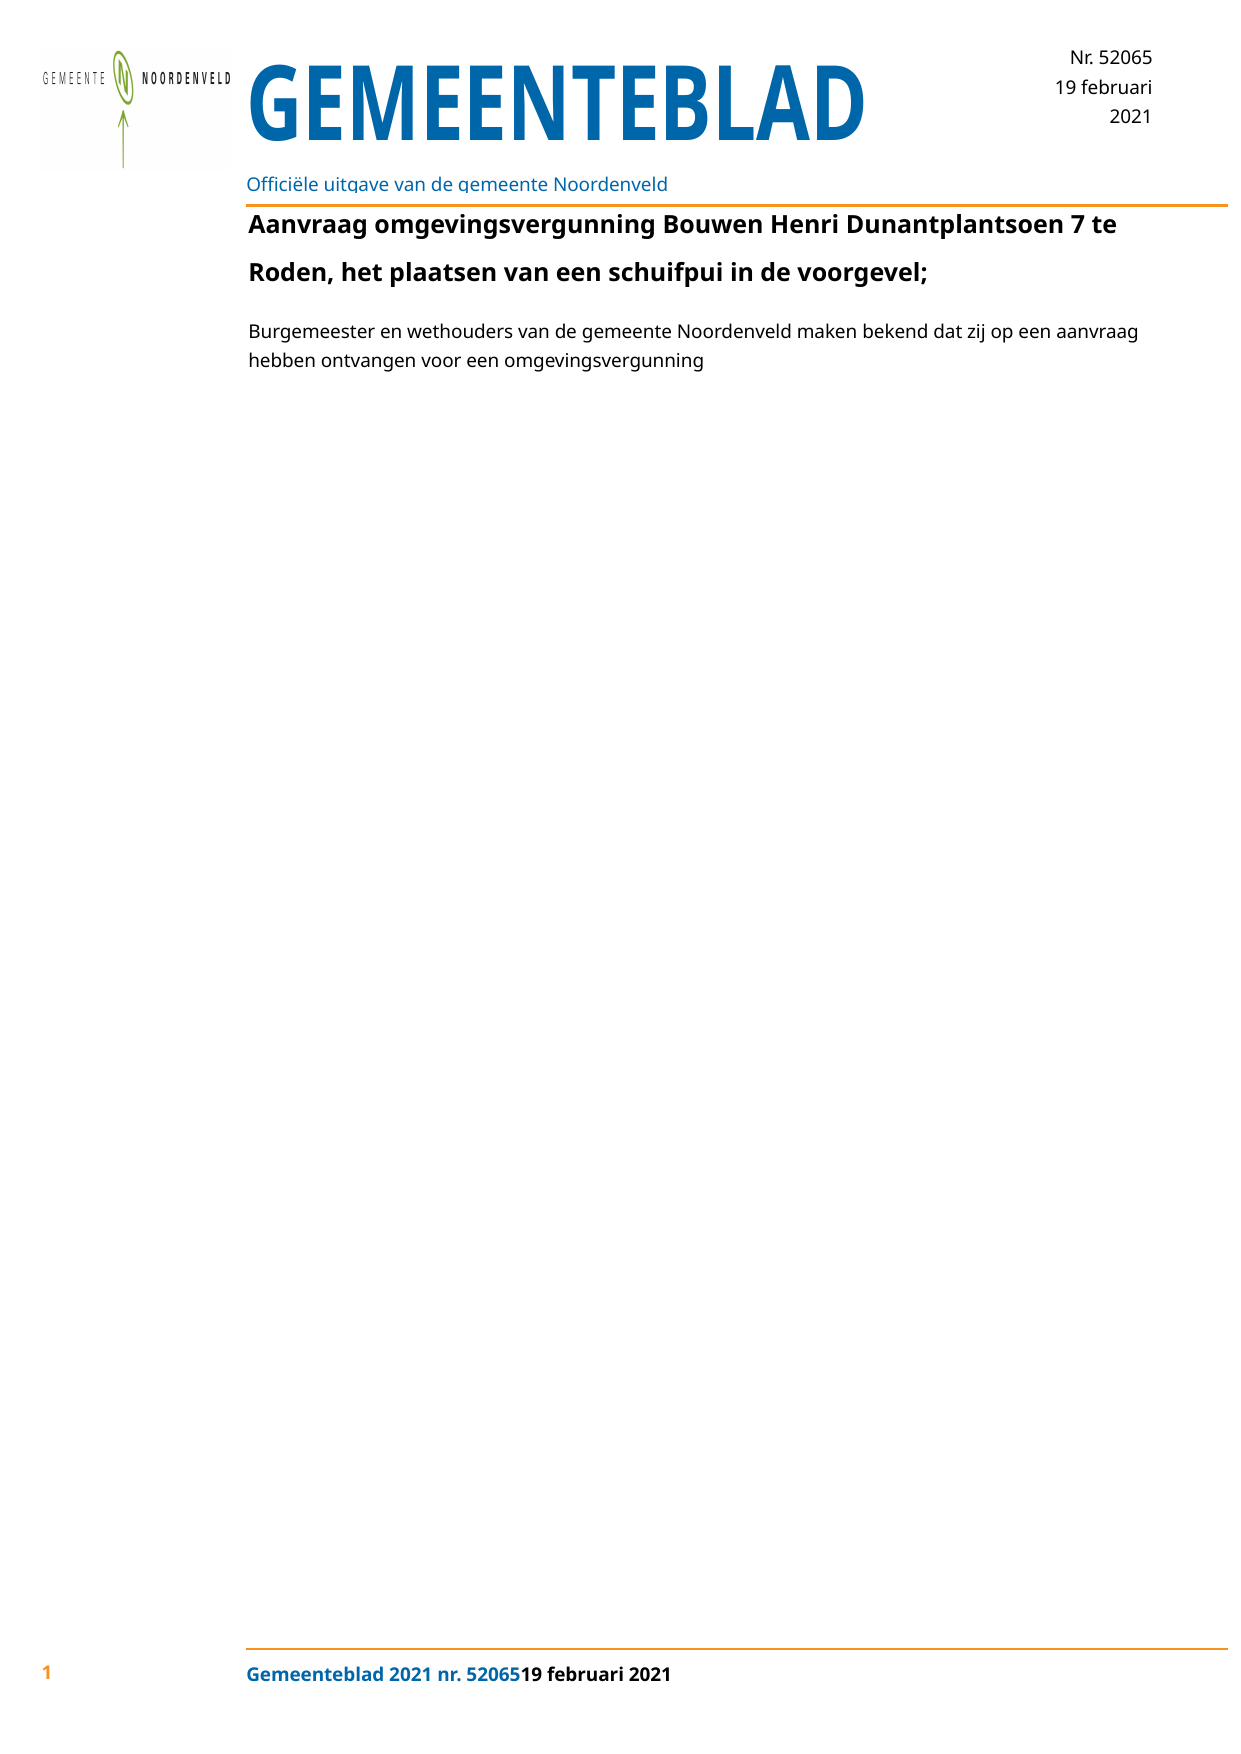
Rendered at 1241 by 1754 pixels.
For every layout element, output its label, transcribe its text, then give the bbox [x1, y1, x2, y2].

text Burgemeester en wethouders van de gemeente Noordenveld maken bekend dat zij op een aanvraag hebben ontvangen voor een omgevingsvergunning [248, 318, 1152, 373]
picture [41, 47, 231, 172]
text Aanvraag omgevingsvergunning Bouwen Henri Dunantplantsoen 7 te Roden, het plaatsen van een schuifpui in de voorgevel; [248, 207, 1152, 288]
